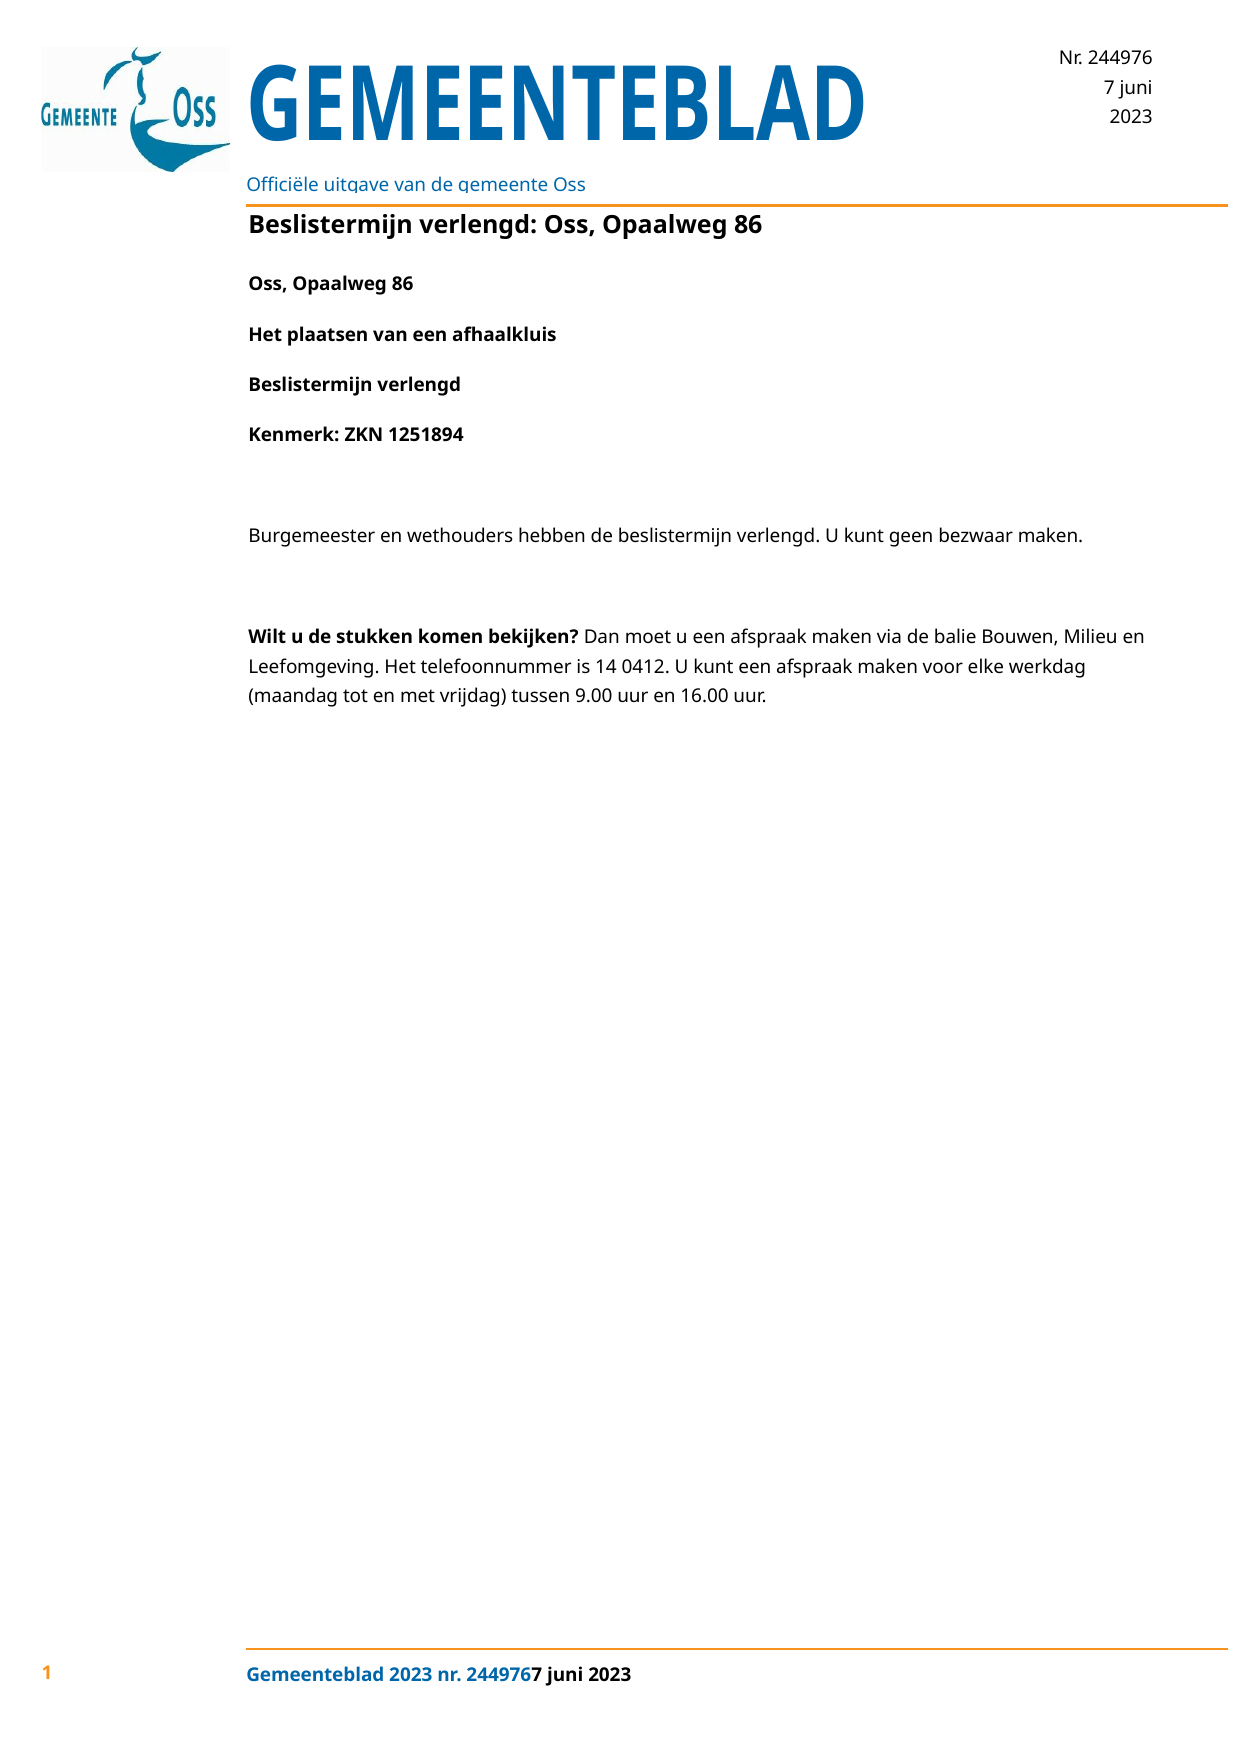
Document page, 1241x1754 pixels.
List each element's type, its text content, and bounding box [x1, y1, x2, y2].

picture [41, 47, 231, 172]
text Beslistermijn verlengd [248, 371, 1152, 397]
text Wilt u de stukken komen bekijken? Dan moet u een afspraak maken via de balie Bouwen, Milieu en Leefomgeving. Het telefoonnummer is 14 0412. U kunt een afspraak maken voor elke werkdag (maandag tot en met vrijdag) tussen 9.00 uur en 16.00 uur. [248, 623, 1152, 708]
text Oss, Opaalweg 86 [248, 270, 1152, 296]
text Kenmerk: ZKN 1251894 [248, 422, 1152, 447]
text Burgemeester en wethouders hebben de beslistermijn verlengd. U kunt geen bezwaar maken. [248, 522, 1152, 548]
text Beslistermijn verlengd: Oss, Opaalweg 86 [248, 207, 1152, 241]
text Het plaatsen van een afhaalkluis [248, 321, 1152, 346]
